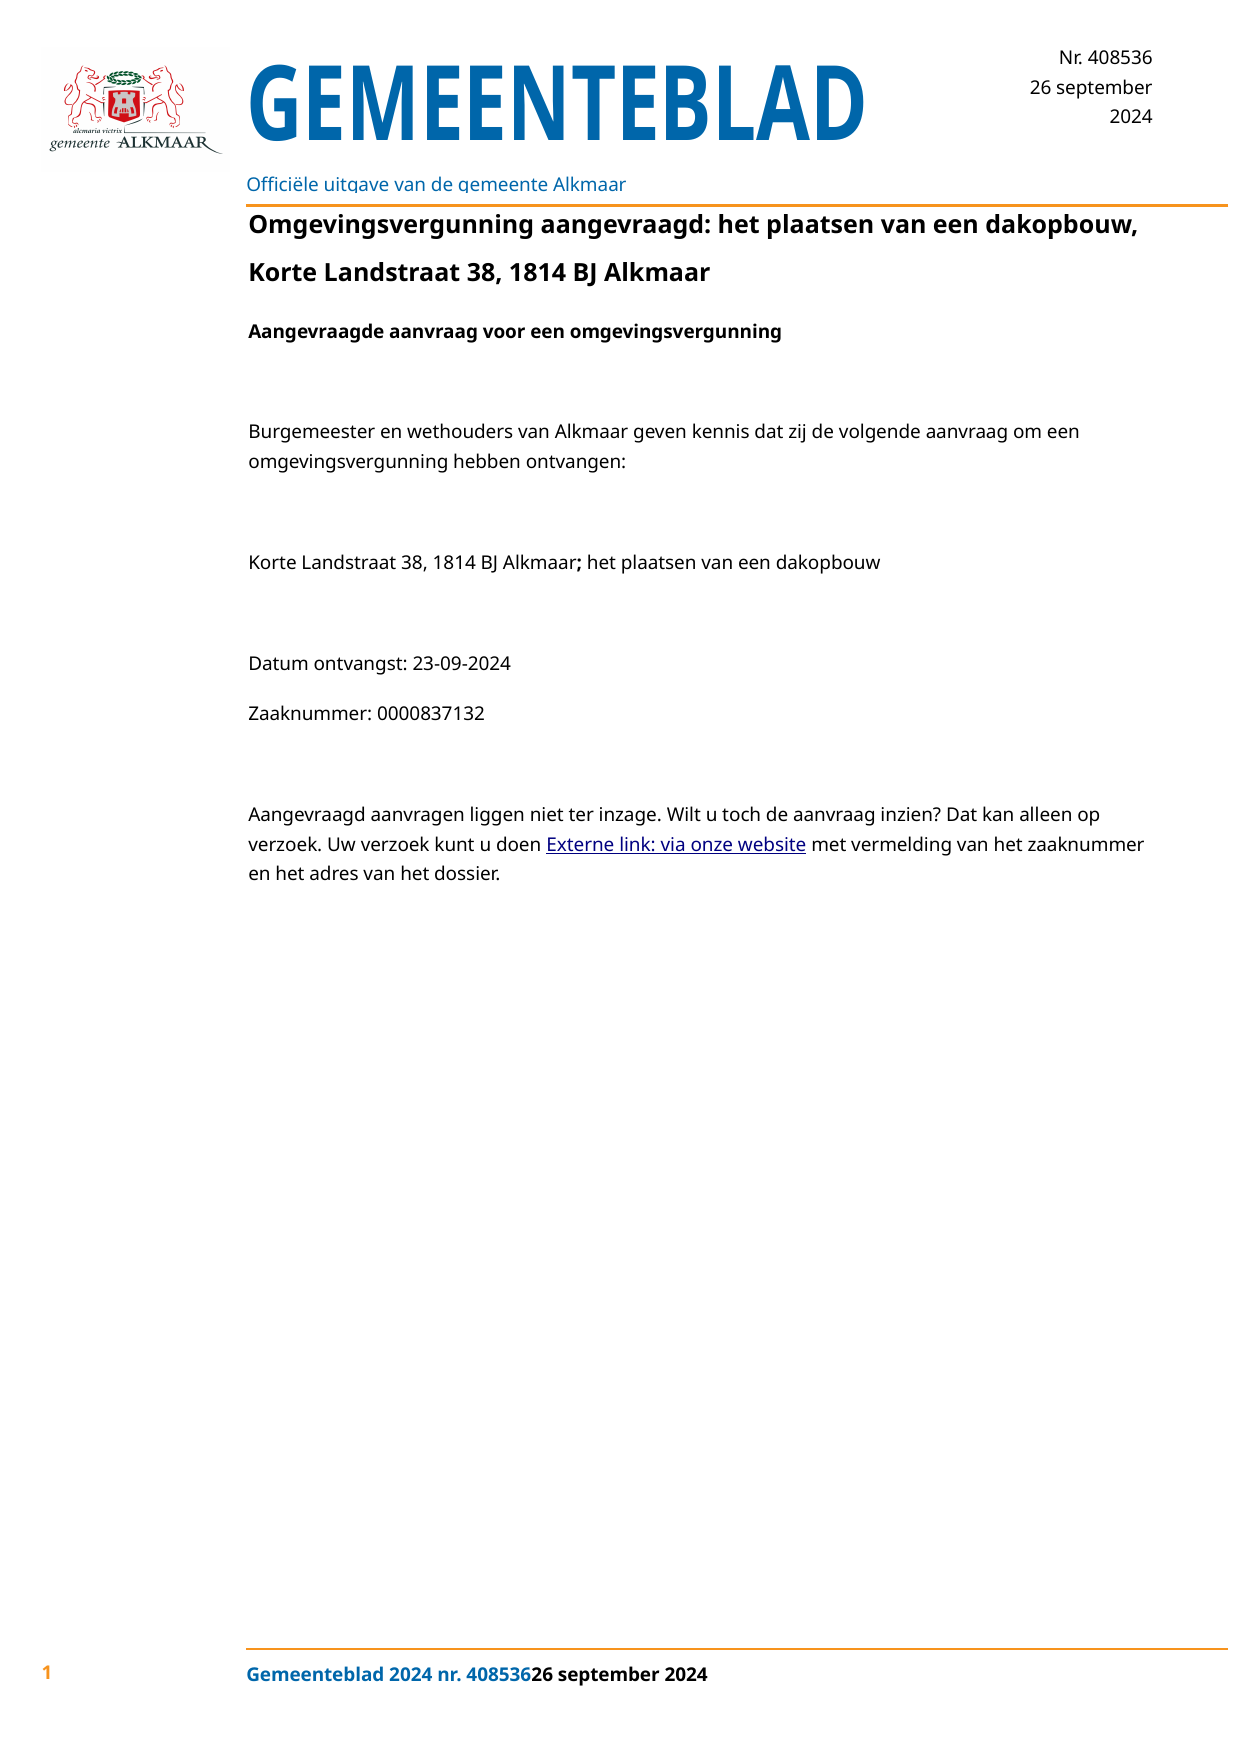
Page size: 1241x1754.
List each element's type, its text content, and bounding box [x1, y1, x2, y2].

picture [41, 47, 231, 172]
text Datum ontvangst: 23-09-2024 [248, 650, 1152, 676]
text Korte Landstraat 38, 1814 BJ Alkmaar; het plaatsen van een dakopbouw [248, 549, 1152, 575]
text Zaaknummer: 0000837132 [248, 700, 1152, 726]
text Aangevraagde aanvraag voor een omgevingsvergunning [248, 318, 1152, 344]
text Burgemeester en wethouders van Alkmaar geven kennis dat zij de volgende aanvraag om een omgevingsvergunning hebben ontvangen: [248, 419, 1152, 474]
text Aangevraagd aanvragen liggen niet ter inzage. Wilt u toch de aanvraag inzien? Dat kan alleen op verzoek. Uw verzoek kunt u doen Externe link: via onze website met vermelding van het zaaknummer en het adres van het dossier. [248, 801, 1152, 886]
text Omgevingsvergunning aangevraagd: het plaatsen van een dakopbouw, Korte Landstraat 38, 1814 BJ Alkmaar [248, 207, 1152, 288]
